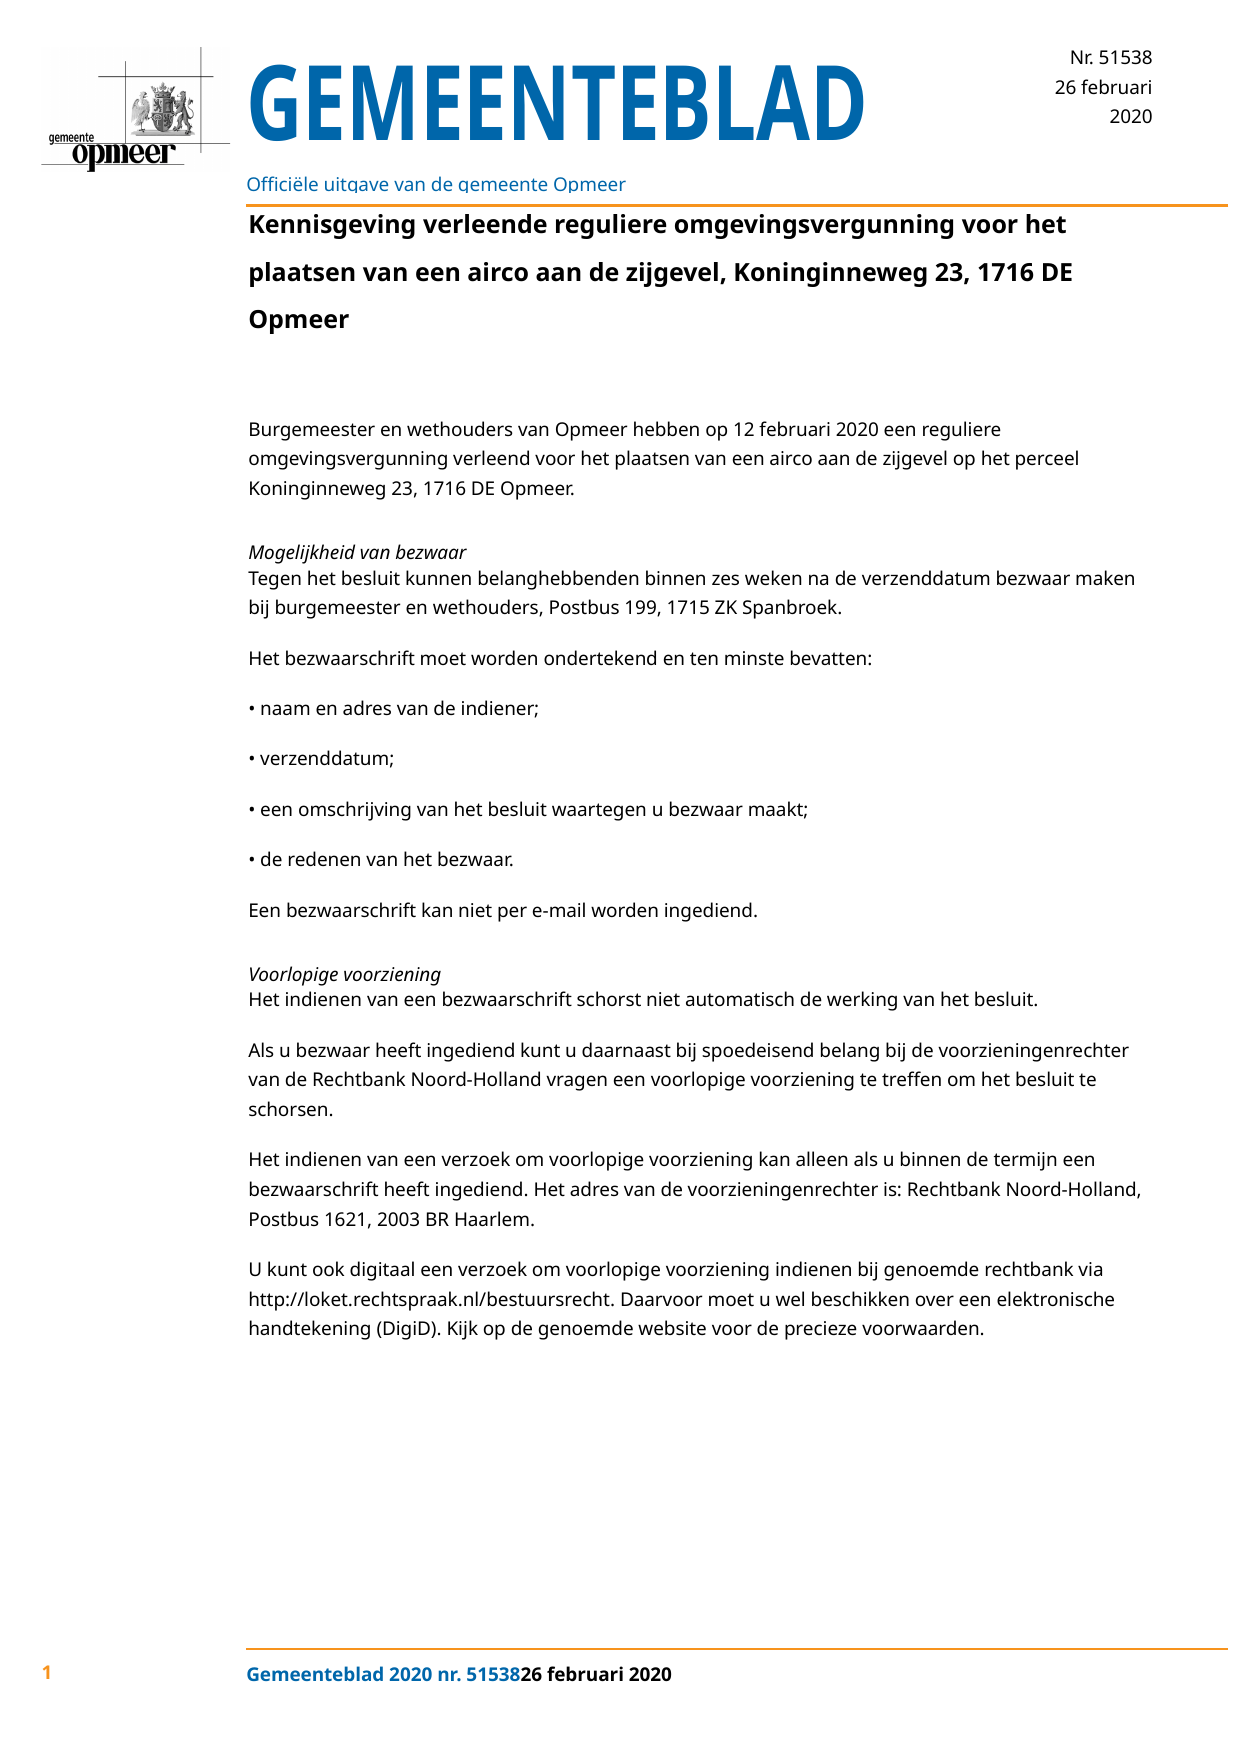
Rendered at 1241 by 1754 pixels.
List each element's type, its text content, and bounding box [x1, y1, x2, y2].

picture [41, 47, 231, 172]
text • een omschrijving van het besluit waartegen u bezwaar maakt; [248, 796, 1152, 822]
text Burgemeester en wethouders van Opmeer hebben op 12 februari 2020 een reguliere omgevingsvergunning verleend voor het plaatsen van een airco aan de zijgevel op het perceel Koninginneweg 23, 1716 DE Opmeer. [248, 416, 1152, 501]
text • verzenddatum; [248, 746, 1152, 771]
text Als u bezwaar heeft ingediend kunt u daarnaast bij spoedeisend belang bij de voorzieningenrechter van de Rechtbank Noord-Holland vragen een voorlopige voorziening te treffen om het besluit te schorsen. [248, 1037, 1152, 1122]
text Tegen het besluit kunnen belanghebbenden binnen zes weken na de verzenddatum bezwaar maken bij burgemeester en wethouders, Postbus 199, 1715 ZK Spanbroek. [248, 565, 1152, 620]
text U kunt ook digitaal een verzoek om voorlopige voorziening indienen bij genoemde rechtbank via http://loket.rechtspraak.nl/bestuursrecht. Daarvoor moet u wel beschikken over een elektronische handtekening (DigiD). Kijk op de genoemde website voor de precieze voorwaarden. [248, 1256, 1152, 1341]
text Het indienen van een bezwaarschrift schorst niet automatisch de werking van het besluit. [248, 987, 1152, 1012]
text Een bezwaarschrift kan niet per e-mail worden ingediend. [248, 897, 1152, 923]
text • naam en adres van de indiener; [248, 695, 1152, 721]
text Het indienen van een verzoek om voorlopige voorziening kan alleen als u binnen de termijn een bezwaarschrift heeft ingediend. Het adres van de voorzieningenrechter is: Rechtbank Noord-Holland, Postbus 1621, 2003 BR Haarlem. [248, 1147, 1152, 1231]
text • de redenen van het bezwaar. [248, 846, 1152, 872]
text Voorlopige voorziening [248, 961, 1152, 987]
text Kennisgeving verleende reguliere omgevingsvergunning voor het plaatsen van een airco aan de zijgevel, Koninginneweg 23, 1716 DE Opmeer [248, 207, 1152, 336]
text Het bezwaarschrift moet worden ondertekend en ten minste bevatten: [248, 645, 1152, 671]
text Mogelijkheid van bezwaar [248, 539, 1152, 565]
